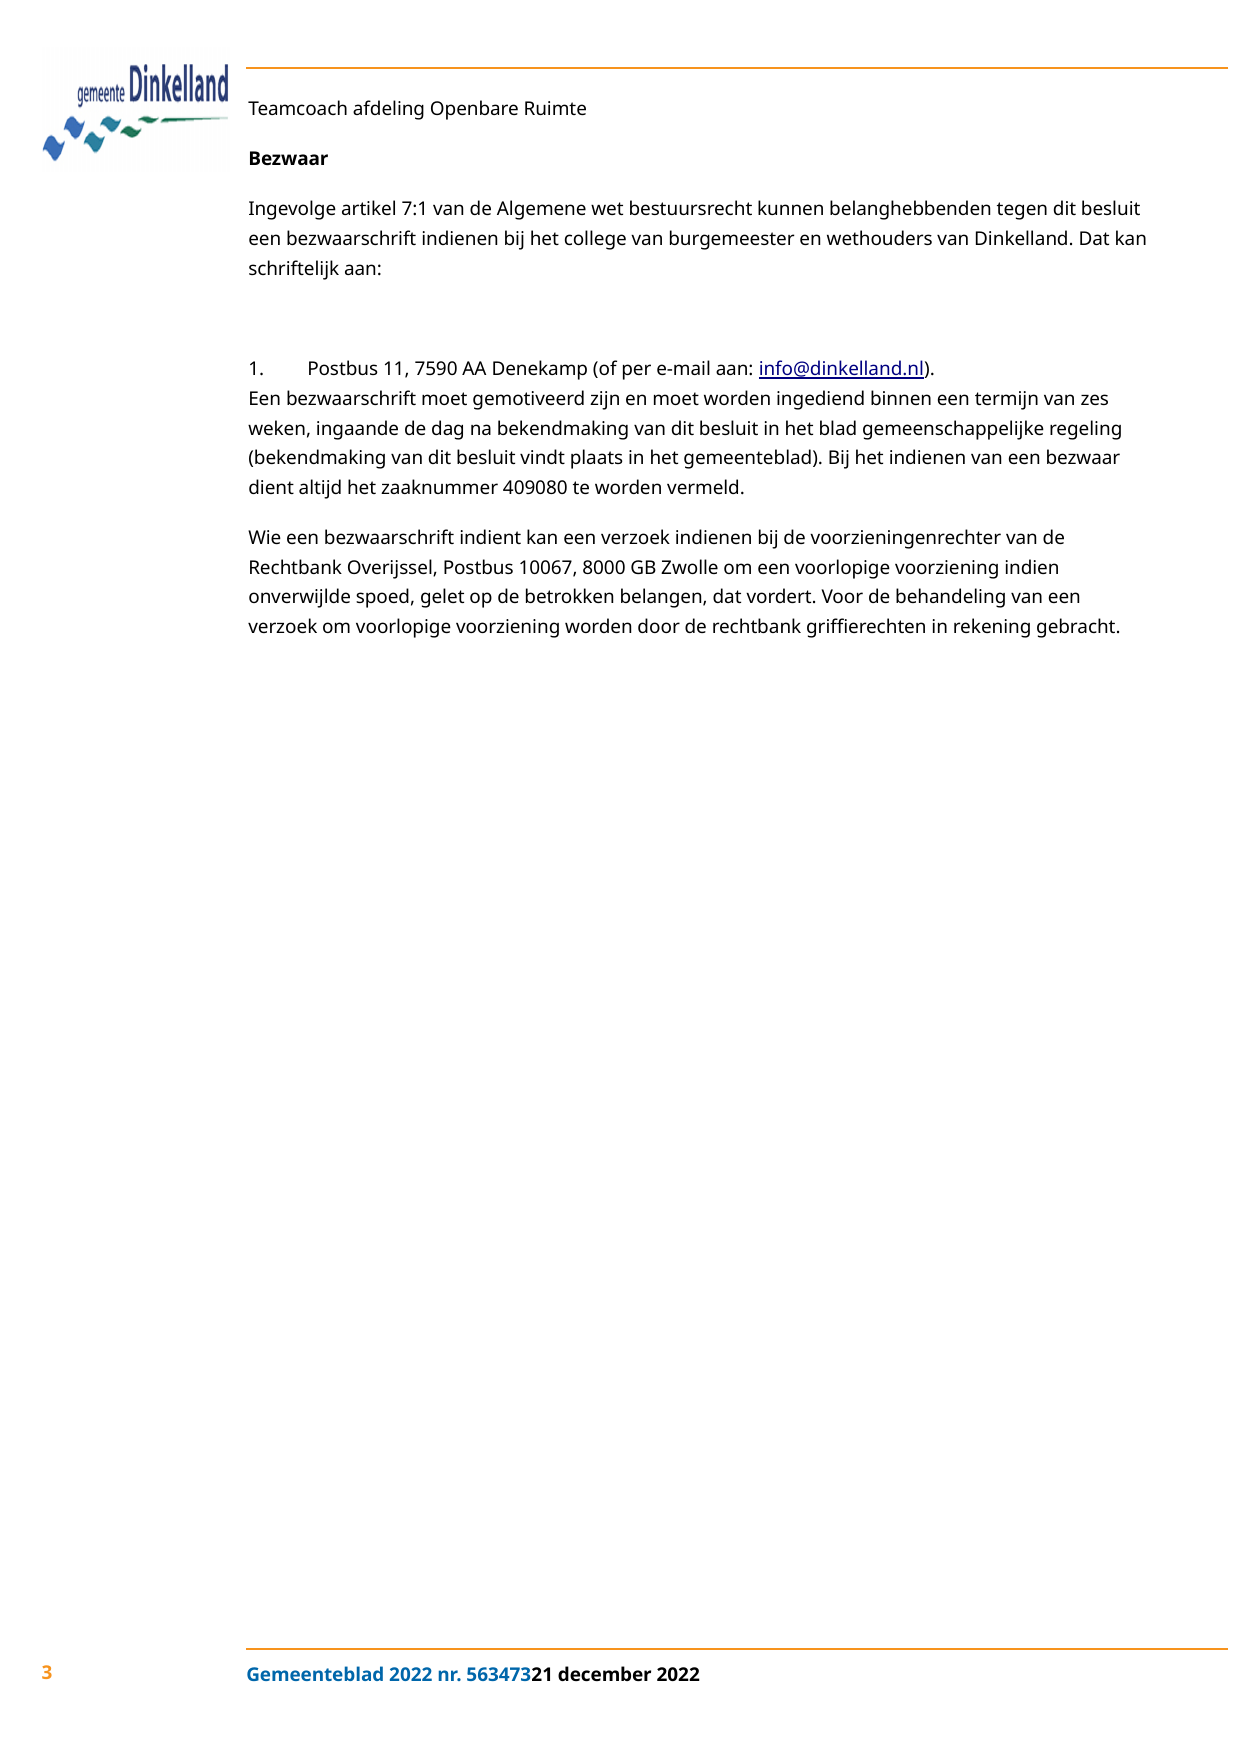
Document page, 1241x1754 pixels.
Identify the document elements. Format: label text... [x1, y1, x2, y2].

text Bezwaar [248, 145, 1152, 171]
list Postbus 11, 7590 AA Denekamp (of per e-mail aan: info@dinkelland.nl). [248, 356, 1152, 381]
text Een bezwaarschrift moet gemotiveerd zijn en moet worden ingediend binnen een termijn van zes weken, ingaande de dag na bekendmaking van dit besluit in het blad gemeenschappelijke regeling (bekendmaking van dit besluit vindt plaats in het gemeenteblad). Bij het indienen van een bezwaar dient altijd het zaaknummer 409080 te worden vermeld. [248, 385, 1152, 500]
text Wie een bezwaarschrift indient kan een verzoek indienen bij de voorzieningenrechter van de Rechtbank Overijssel, Postbus 10067, 8000 GB Zwolle om een voorlopige voorziening indien onverwijlde spoed, gelet op de betrokken belangen, dat vordert. Voor de behandeling van een verzoek om voorlopige voorziening worden door de rechtbank griffierechten in rekening gebracht. [248, 524, 1152, 639]
text Ingevolge artikel 7:1 van de Algemene wet bestuursrecht kunnen belanghebbenden tegen dit besluit een bezwaarschrift indienen bij het college van burgemeester en wethouders van Dinkelland. Dat kan schriftelijk aan: [248, 196, 1152, 281]
picture [41, 47, 231, 172]
text Teamcoach afdeling Openbare Ruimte [248, 95, 1152, 121]
